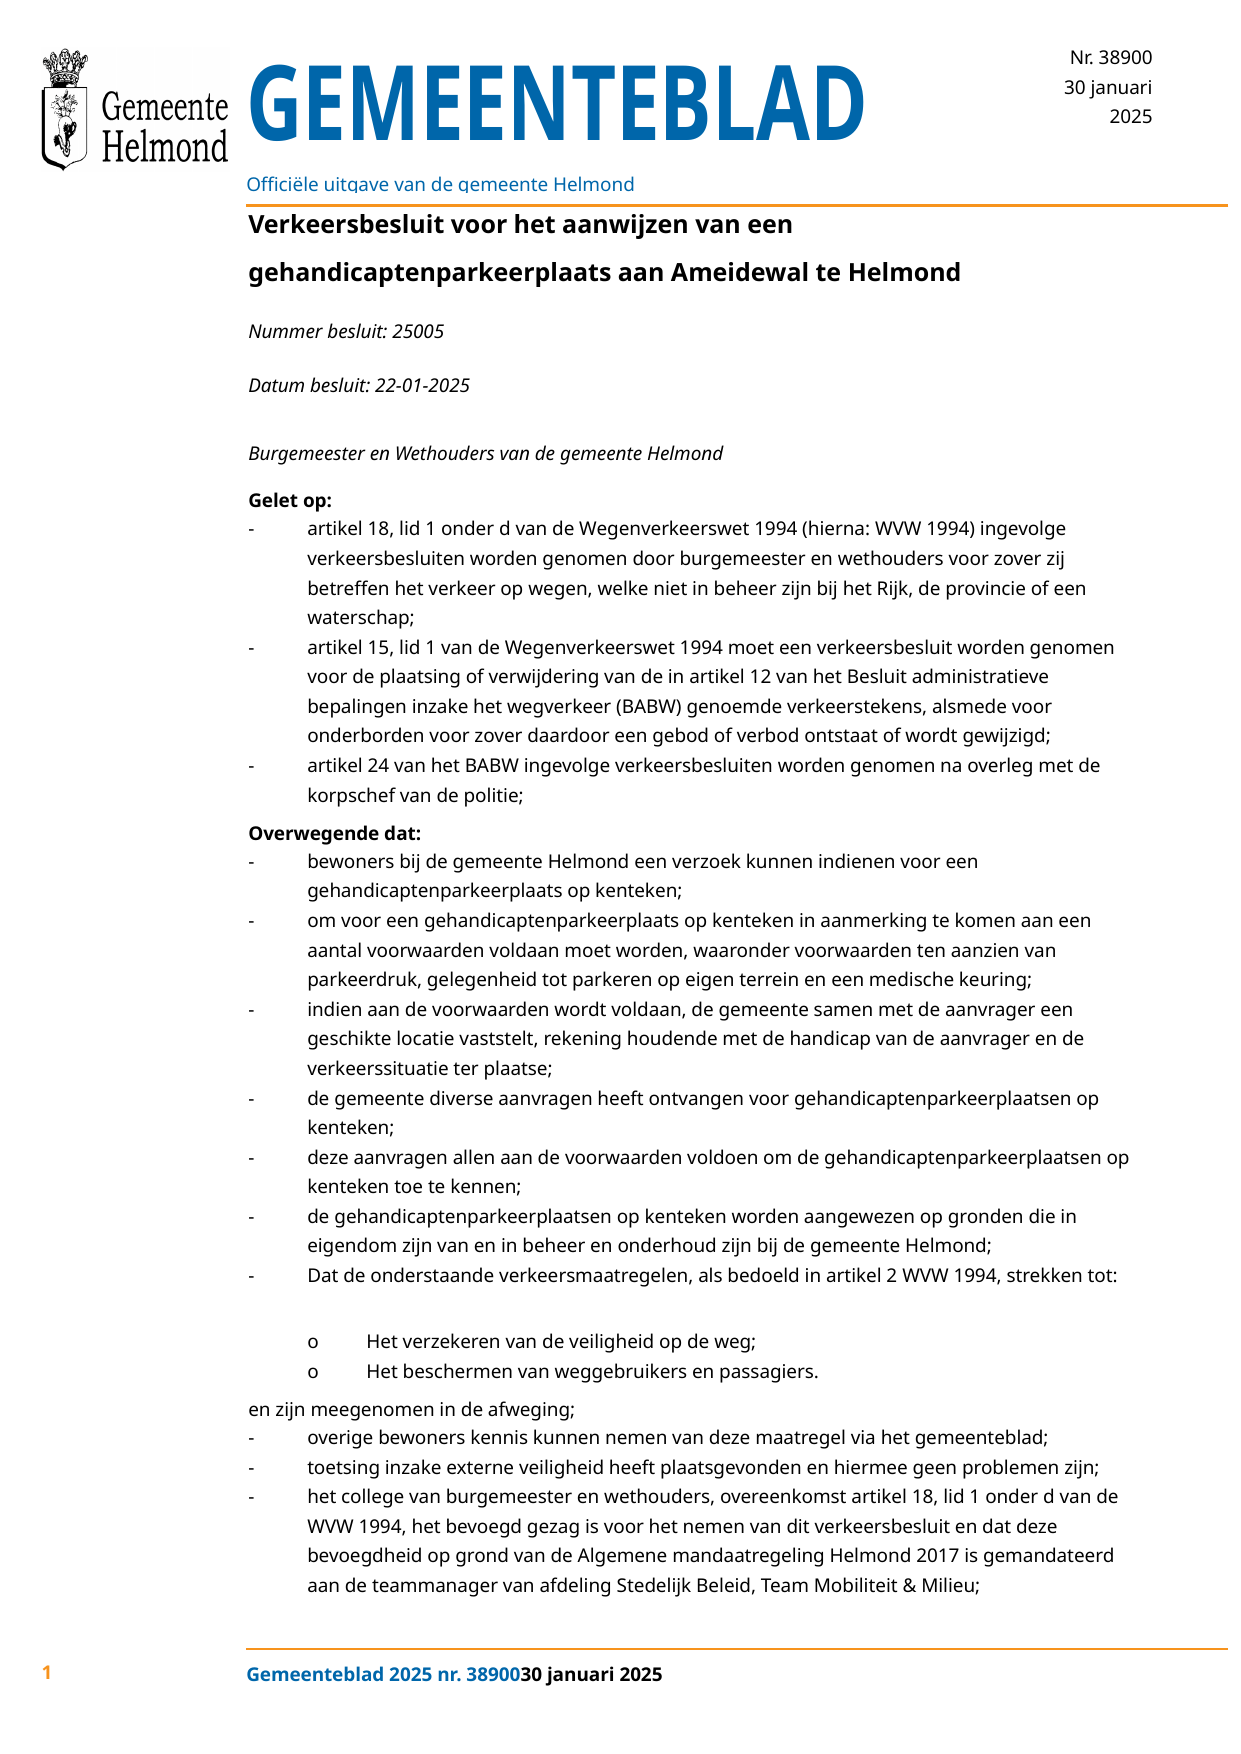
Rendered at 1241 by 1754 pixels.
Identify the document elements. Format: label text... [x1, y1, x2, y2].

text Datum besluit: 22-01-2025 [248, 372, 1152, 398]
text Nummer besluit: 25005 [248, 318, 1152, 344]
list artikel 18, lid 1 onder d van de Wegenverkeerswet 1994 (hierna: WVW 1994) ingevolge verkeersbesluiten worden genomen door burgemeester en wethouders voor zover zij betreffen het verkeer op wegen, welke niet in beheer zijn bij het Rijk, de provincie of een waterschap; [248, 516, 1152, 630]
list Het beschermen van weggebruikers en passagiers. [307, 1358, 1152, 1384]
list het college van burgemeester en wethouders, overeenkomst artikel 18, lid 1 onder d van de WVW 1994, het bevoegd gezag is voor het nemen van dit verkeersbesluit en dat deze bevoegdheid op grond van de Algemene mandaatregeling Helmond 2017 is gemandateerd aan de teammanager van afdeling Stedelijk Beleid, Team Mobiliteit & Milieu; [248, 1483, 1152, 1598]
list indien aan de voorwaarden wordt voldaan, de gemeente samen met de aanvrager een geschikte locatie vaststelt, rekening houdende met de handicap van de aanvrager en de verkeerssituatie ter plaatse; [248, 996, 1152, 1081]
text Overwegende dat: [248, 820, 1152, 846]
text en zijn meegenomen in de afweging; [248, 1396, 1152, 1422]
list overige bewoners kennis kunnen nemen van deze maatregel via het gemeenteblad; [248, 1424, 1152, 1450]
list artikel 24 van het BABW ingevolge verkeersbesluiten worden genomen na overleg met de korpschef van de politie; [248, 752, 1152, 808]
text Verkeersbesluit voor het aanwijzen van een gehandicaptenparkeerplaats aan Ameidewal te Helmond [248, 207, 1152, 288]
list Het verzekeren van de veiligheid op de weg; [307, 1328, 1152, 1354]
text Burgemeester en Wethouders van de gemeente Helmond [248, 440, 1152, 465]
picture [41, 47, 231, 172]
list de gehandicaptenparkeerplaatsen op kenteken worden aangewezen op gronden die in eigendom zijn van en in beheer en onderhoud zijn bij de gemeente Helmond; [248, 1203, 1152, 1258]
list deze aanvragen allen aan de voorwaarden voldoen om de gehandicaptenparkeerplaatsen op kenteken toe te kennen; [248, 1144, 1152, 1199]
list Dat de onderstaande verkeersmaatregelen, als bedoeld in artikel 2 WVW 1994, strekken tot: [248, 1262, 1152, 1288]
list om voor een gehandicaptenparkeerplaats op kenteken in aanmerking te komen aan een aantal voorwaarden voldaan moet worden, waaronder voorwaarden ten aanzien van parkeerdruk, gelegenheid tot parkeren op eigen terrein en een medische keuring; [248, 907, 1152, 992]
text Gelet op: [248, 487, 1152, 513]
list artikel 15, lid 1 van de Wegenverkeerswet 1994 moet een verkeersbesluit worden genomen voor de plaatsing of verwijdering van de in artikel 12 van het Besluit administratieve bepalingen inzake het wegverkeer (BABW) genoemde verkeerstekens, alsmede voor onderborden voor zover daardoor een gebod of verbod ontstaat of wordt gewijzigd; [248, 634, 1152, 748]
list toetsing inzake externe veiligheid heeft plaatsgevonden en hiermee geen problemen zijn; [248, 1454, 1152, 1480]
list de gemeente diverse aanvragen heeft ontvangen voor gehandicaptenparkeerplaatsen op kenteken; [248, 1085, 1152, 1140]
list bewoners bij de gemeente Helmond een verzoek kunnen indienen voor een gehandicaptenparkeerplaats op kenteken; [248, 848, 1152, 903]
